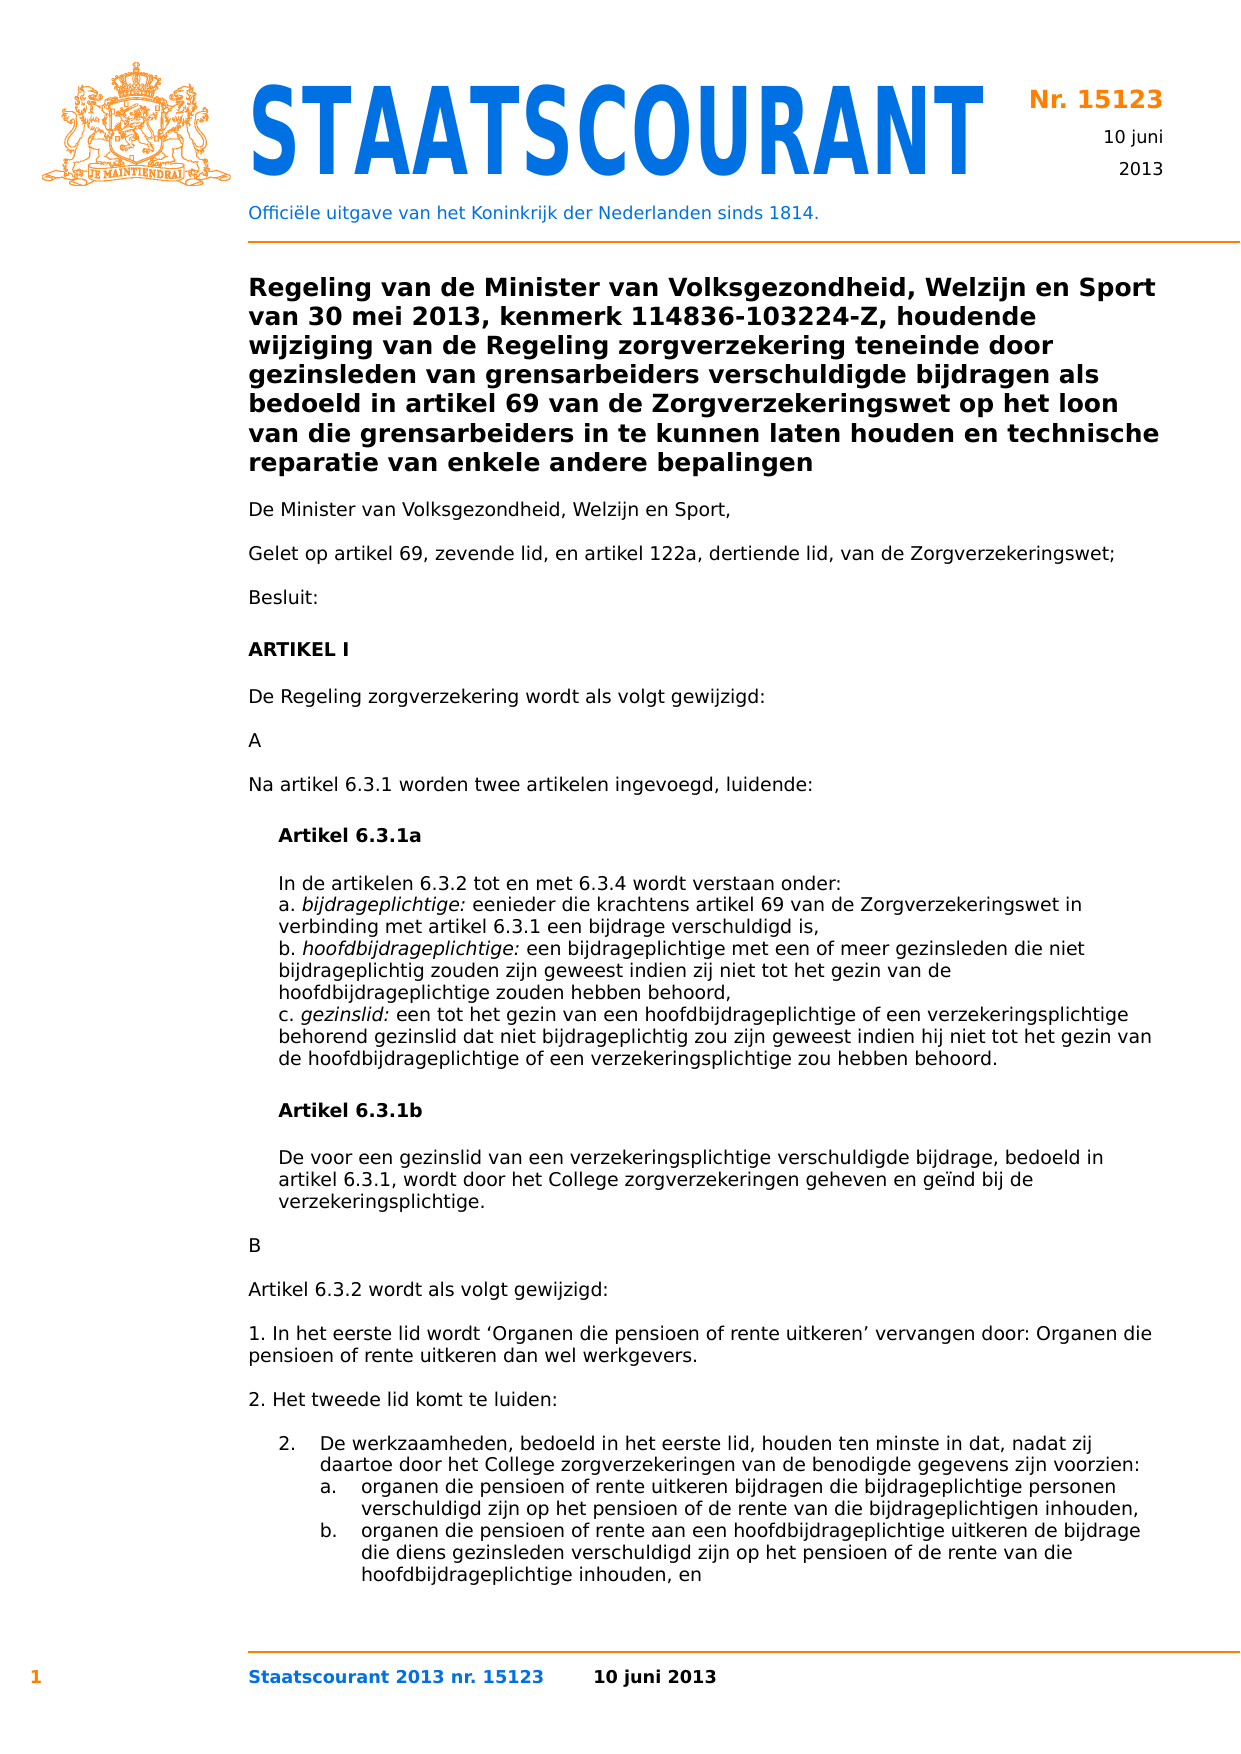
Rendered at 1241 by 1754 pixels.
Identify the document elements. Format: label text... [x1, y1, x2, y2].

text Besluit: [248, 587, 1163, 609]
table_header STAATSCOURANT [248, 62, 998, 203]
text b. hoofdbijdrageplichtige: een bijdrageplichtige met een of meer gezinsleden die niet bijdrageplichtig zouden zijn geweest indien zij niet tot het gezin van de hoofdbijdrageplichtige zouden hebben behoord, [278, 938, 1163, 1004]
text B [248, 1235, 1163, 1257]
subtitle Regeling van de Minister van Volksgezondheid, Welzijn en Sport van 30 mei 2013, kenmerk 114836-103224-Z, houdende wijziging van de Regeling zorgverzekering teneinde door gezinsleden van grensarbeiders verschuldigde bijdragen als bedoeld in artikel 69 van de Zorgverzekeringswet op het loon van die grensarbeiders in te kunnen laten houden en technische reparatie van enkele andere bepalingen [248, 273, 1163, 477]
text c. gezinslid: een tot het gezin van een hoofdbijdrageplichtige of een verzekeringsplichtige behorend gezinslid dat niet bijdrageplichtig zou zijn geweest indien hij niet tot het gezin van de hoofdbijdrageplichtige of een verzekeringsplichtige zou hebben behoord. [278, 1004, 1163, 1070]
table_header [25, 62, 248, 241]
subtitle Artikel 6.3.1b [278, 1100, 1163, 1122]
table_header Nr. 15123 [998, 62, 1240, 121]
text De voor een gezinslid van een verzekeringsplichtige verschuldigde bijdrage, bedoeld in artikel 6.3.1, wordt door het College zorgverzekeringen geheven en geïnd bij de verzekeringsplichtige. [278, 1147, 1163, 1213]
text 1. In het eerste lid wordt ‘Organen die pensioen of rente uitkeren’ vervangen door: Organen die pensioen of rente uitkeren dan wel werkgevers. [248, 1323, 1163, 1367]
text Artikel 6.3.2 wordt als volgt gewijzigd: [248, 1279, 1163, 1301]
text Gelet op artikel 69, zevende lid, en artikel 122a, dertiende lid, van de Zorgverzekeringswet; [248, 543, 1163, 565]
text A [248, 729, 1163, 752]
subtitle Artikel 6.3.1a [278, 825, 1163, 847]
text De Minister van Volksgezondheid, Welzijn en Sport, [248, 499, 1163, 521]
text De Regeling zorgverzekering wordt als volgt gewijzigd: [248, 686, 1163, 708]
subtitle ARTIKEL I [248, 639, 1163, 661]
text 2. De werkzaamheden, bedoeld in het eerste lid, houden ten minste in dat, nadat zij daartoe door het College zorgverzekeringen van de benodigde gegevens zijn voorzien: [278, 1432, 1163, 1476]
text a. organen die pensioen of rente uitkeren bijdragen die bijdrageplichtige personen verschuldigd zijn op het pensioen of de rente van die bijdrageplichtigen inhouden, [319, 1476, 1163, 1520]
text Na artikel 6.3.1 worden twee artikelen ingevoegd, luidende: [248, 773, 1163, 795]
picture [41, 62, 231, 186]
table_cell 10 juni [998, 121, 1240, 153]
text In de artikelen 6.3.2 tot en met 6.3.4 wordt verstaan onder: [278, 872, 1163, 894]
table_cell 2013 [998, 153, 1240, 203]
text a. bijdrageplichtige: eenieder die krachtens artikel 69 van de Zorgverzekeringswet in verbinding met artikel 6.3.1 een bijdrage verschuldigd is, [278, 894, 1163, 938]
table_cell Officiële uitgave van het Koninkrijk der Nederlanden sinds 1814. [248, 203, 1240, 241]
text 2. Het tweede lid komt te luiden: [248, 1388, 1163, 1411]
text b. organen die pensioen of rente aan een hoofdbijdrageplichtige uitkeren de bijdrage die diens gezinsleden verschuldigd zijn op het pensioen of de rente van die hoofdbijdrageplichtige inhouden, en [319, 1520, 1163, 1586]
